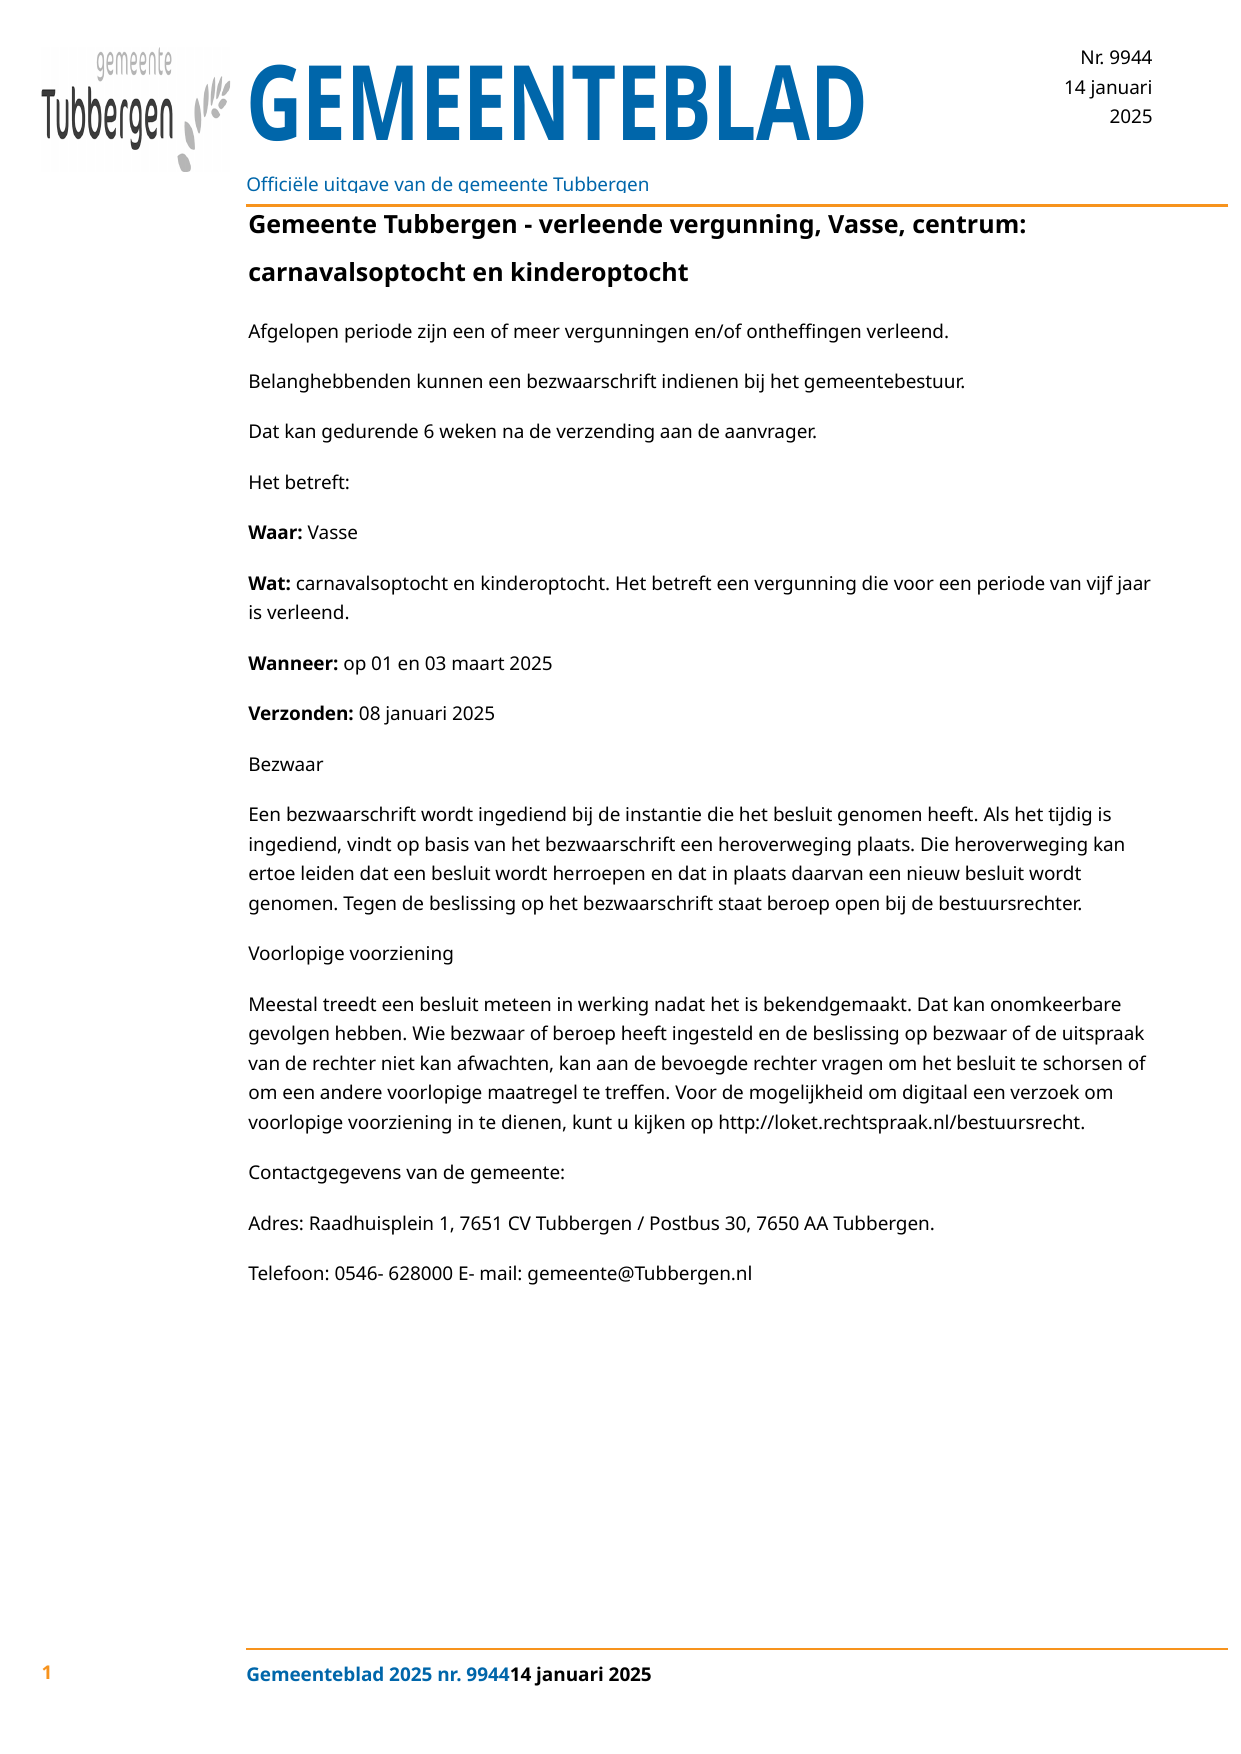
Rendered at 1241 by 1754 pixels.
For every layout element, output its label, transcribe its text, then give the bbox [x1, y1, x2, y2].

text Dat kan gedurende 6 weken na de verzending aan de aanvrager. [248, 419, 1152, 444]
text Gemeente Tubbergen - verleende vergunning, Vasse, centrum: carnavalsoptocht en kinderoptocht [248, 207, 1152, 288]
text Wanneer: op 01 en 03 maart 2025 [248, 650, 1152, 676]
text Voorlopige voorziening [248, 940, 1152, 966]
text Waar: Vasse [248, 519, 1152, 545]
text Een bezwaarschrift wordt ingediend bij de instantie die het besluit genomen heeft. Als het tijdig is ingediend, vindt op basis van het bezwaarschrift een heroverweging plaats. Die heroverweging kan ertoe leiden dat een besluit wordt herroepen en dat in plaats daarvan een nieuw besluit wordt genomen. Tegen de beslissing op het bezwaarschrift staat beroep open bij de bestuursrechter. [248, 801, 1152, 916]
text Contactgegevens van de gemeente: [248, 1159, 1152, 1185]
text Belanghebbenden kunnen een bezwaarschrift indienen bij het gemeentebestuur. [248, 368, 1152, 394]
text Het betreft: [248, 469, 1152, 495]
text Bezwaar [248, 751, 1152, 777]
text Adres: Raadhuisplein 1, 7651 CV Tubbergen / Postbus 30, 7650 AA Tubbergen. [248, 1210, 1152, 1236]
text Telefoon: 0546- 628000 E- mail: gemeente@Tubbergen.nl [248, 1260, 1152, 1286]
picture [41, 47, 231, 172]
text Afgelopen periode zijn een of meer vergunningen en/of ontheffingen verleend. [248, 318, 1152, 344]
text Verzonden: 08 januari 2025 [248, 700, 1152, 726]
text Wat: carnavalsoptocht en kinderoptocht. Het betreft een vergunning die voor een periode van vijf jaar is verleend. [248, 570, 1152, 625]
text Meestal treedt een besluit meteen in werking nadat het is bekendgemaakt. Dat kan onomkeerbare gevolgen hebben. Wie bezwaar of beroep heeft ingesteld en de beslissing op bezwaar of de uitspraak van de rechter niet kan afwachten, kan aan de bevoegde rechter vragen om het besluit te schorsen of om een andere voorlopige maatregel te treffen. Voor de mogelijkheid om digitaal een verzoek om voorlopige voorziening in te dienen, kunt u kijken op http://loket.rechtspraak.nl/bestuursrecht. [248, 991, 1152, 1135]
